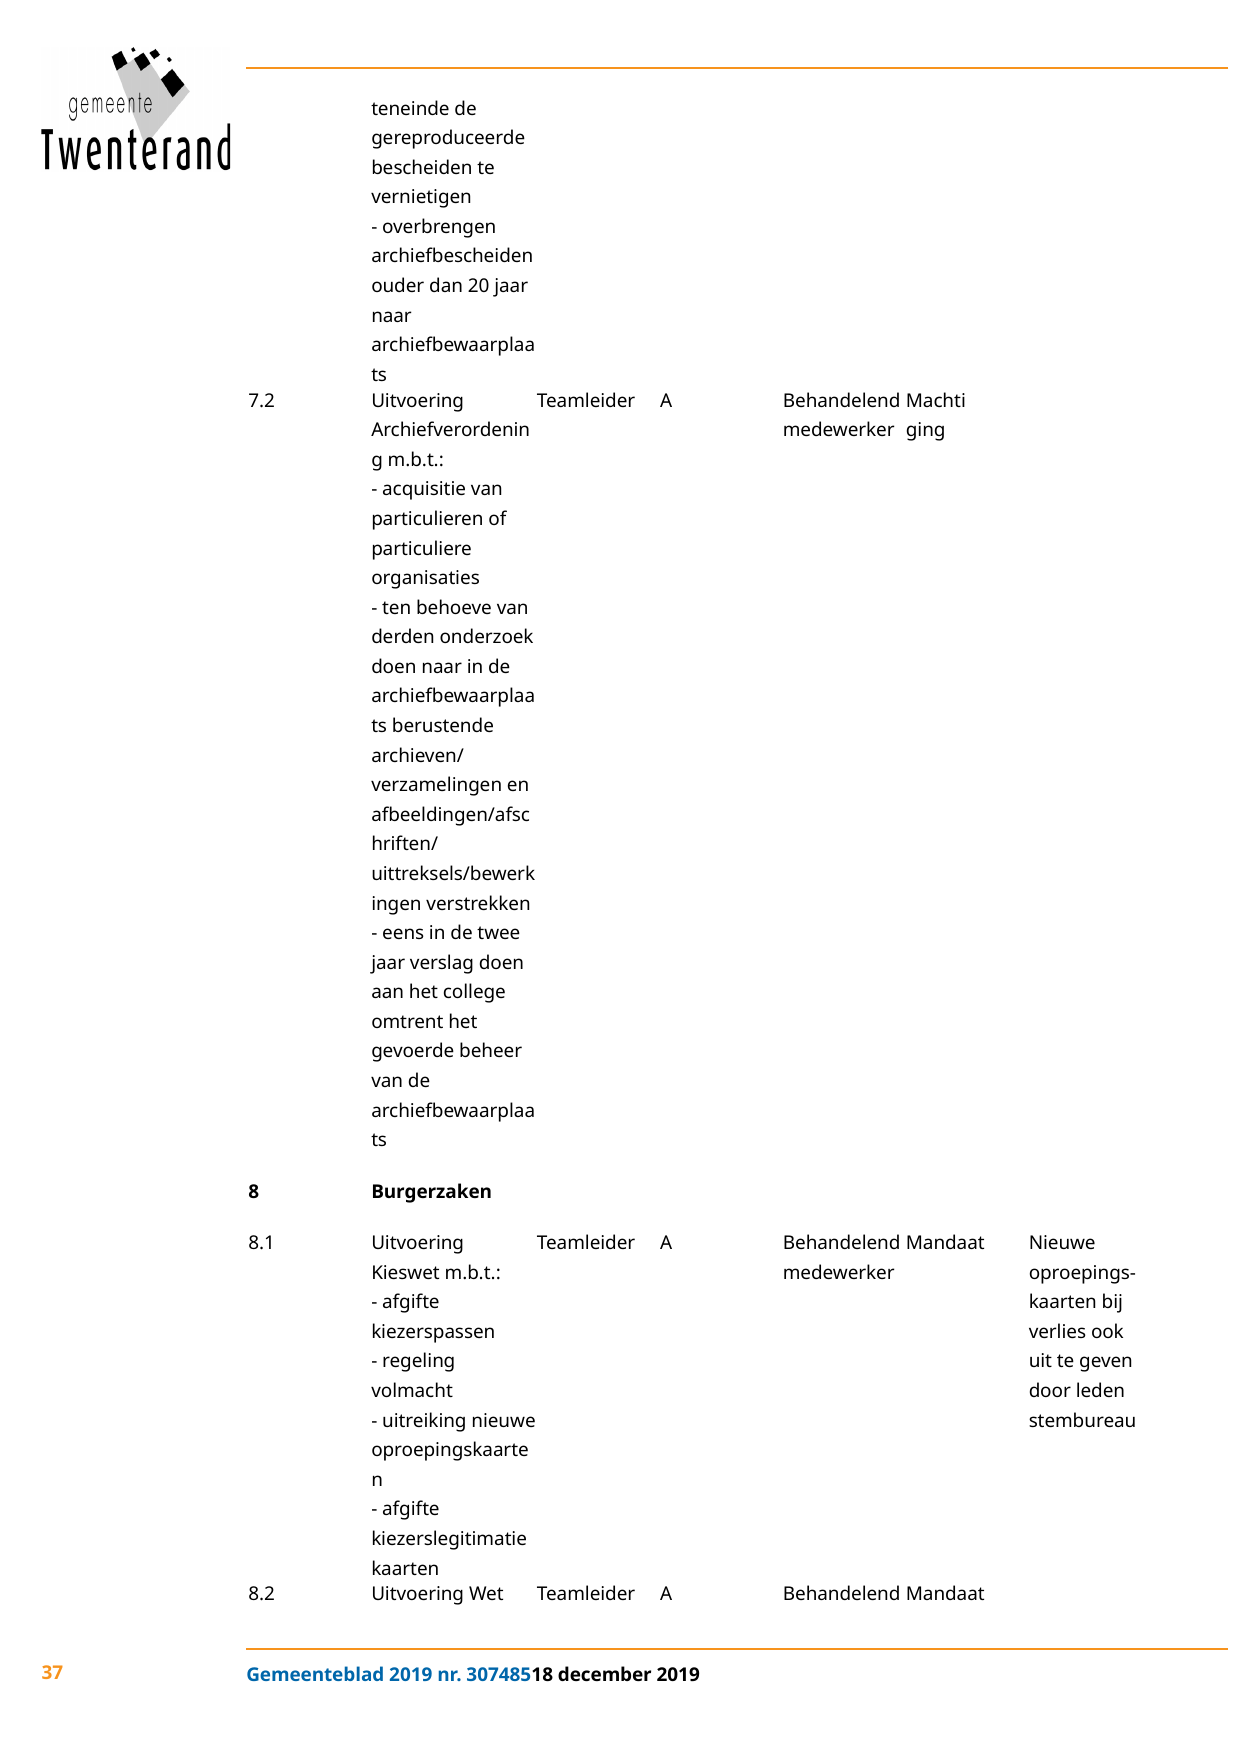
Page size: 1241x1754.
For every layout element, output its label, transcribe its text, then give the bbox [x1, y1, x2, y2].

table_cell teneinde de gereproduceerde bescheiden te vernietigen - overbrengen archiefbescheiden ouder dan 20 jaar naar archiefbewaarplaats [371, 95, 537, 387]
table_cell Machti ging [906, 387, 1028, 1152]
table_cell [906, 1204, 1028, 1229]
table_cell Burgerzaken [371, 1178, 537, 1203]
table_cell Teamleider [537, 1229, 660, 1580]
table_cell [1029, 95, 1152, 387]
table_cell [248, 1204, 371, 1229]
table_cell Nieuwe oproepings-kaarten bij verlies ook uit te geven door leden stembureau [1029, 1229, 1152, 1580]
table_cell 8 [248, 1178, 371, 1203]
table_cell 8.2 [248, 1580, 371, 1606]
table_cell 7.2 [248, 387, 371, 1152]
table_cell Uitvoering Archiefverordening m.b.t.: - acquisitie van particulieren of particuliere organisaties - ten behoeve van derden onderzoek doen naar in de archiefbewaarplaats berustende archieven/ verzamelingen en afbeeldingen/afschriften/ uittreksels/bewerkingen verstrekken - eens in de twee jaar verslag doen aan het college omtrent het gevoerde beheer van de archiefbewaarplaats [371, 387, 537, 1152]
table_cell [537, 1178, 660, 1203]
table_cell [783, 1204, 906, 1229]
table_cell [248, 95, 371, 387]
table_cell Teamleider [537, 387, 660, 1152]
table_cell [783, 1152, 906, 1178]
table_cell [783, 95, 906, 387]
table_cell [906, 95, 1028, 387]
table_cell [1029, 1204, 1152, 1229]
table_cell [1029, 387, 1152, 1152]
table_cell Uitvoering Kieswet m.b.t.: - afgifte kiezerspassen - regeling volmacht - uitreiking nieuwe oproepingskaarten - afgifte kiezerslegitimatiekaarten [371, 1229, 537, 1580]
table_cell [906, 1178, 1028, 1203]
table_cell [660, 95, 783, 387]
picture [41, 47, 231, 172]
table_cell [660, 1152, 783, 1178]
table_cell [248, 1152, 371, 1178]
table_cell Mandaat [906, 1229, 1028, 1580]
table_cell Teamleider [537, 1580, 660, 1606]
table_cell A [660, 387, 783, 1152]
table_cell Behandelend medewerker [783, 387, 906, 1152]
table_cell [783, 1178, 906, 1203]
table_cell A [660, 1580, 783, 1606]
table_cell [1029, 1580, 1152, 1606]
table_cell [537, 1204, 660, 1229]
table_cell [371, 1204, 537, 1229]
table_cell A [660, 1229, 783, 1580]
table_cell [660, 1204, 783, 1229]
table_cell [660, 1178, 783, 1203]
table_cell 8.1 [248, 1229, 371, 1580]
table_cell Behandelend [783, 1580, 906, 1606]
table_cell [1029, 1178, 1152, 1203]
table_cell [906, 1152, 1028, 1178]
table_cell Mandaat [906, 1580, 1028, 1606]
table_cell [537, 95, 660, 387]
table_cell [537, 1152, 660, 1178]
table_cell [1029, 1152, 1152, 1178]
table_cell Uitvoering Wet [371, 1580, 537, 1606]
table_cell Behandelend medewerker [783, 1229, 906, 1580]
table_cell [371, 1152, 537, 1178]
